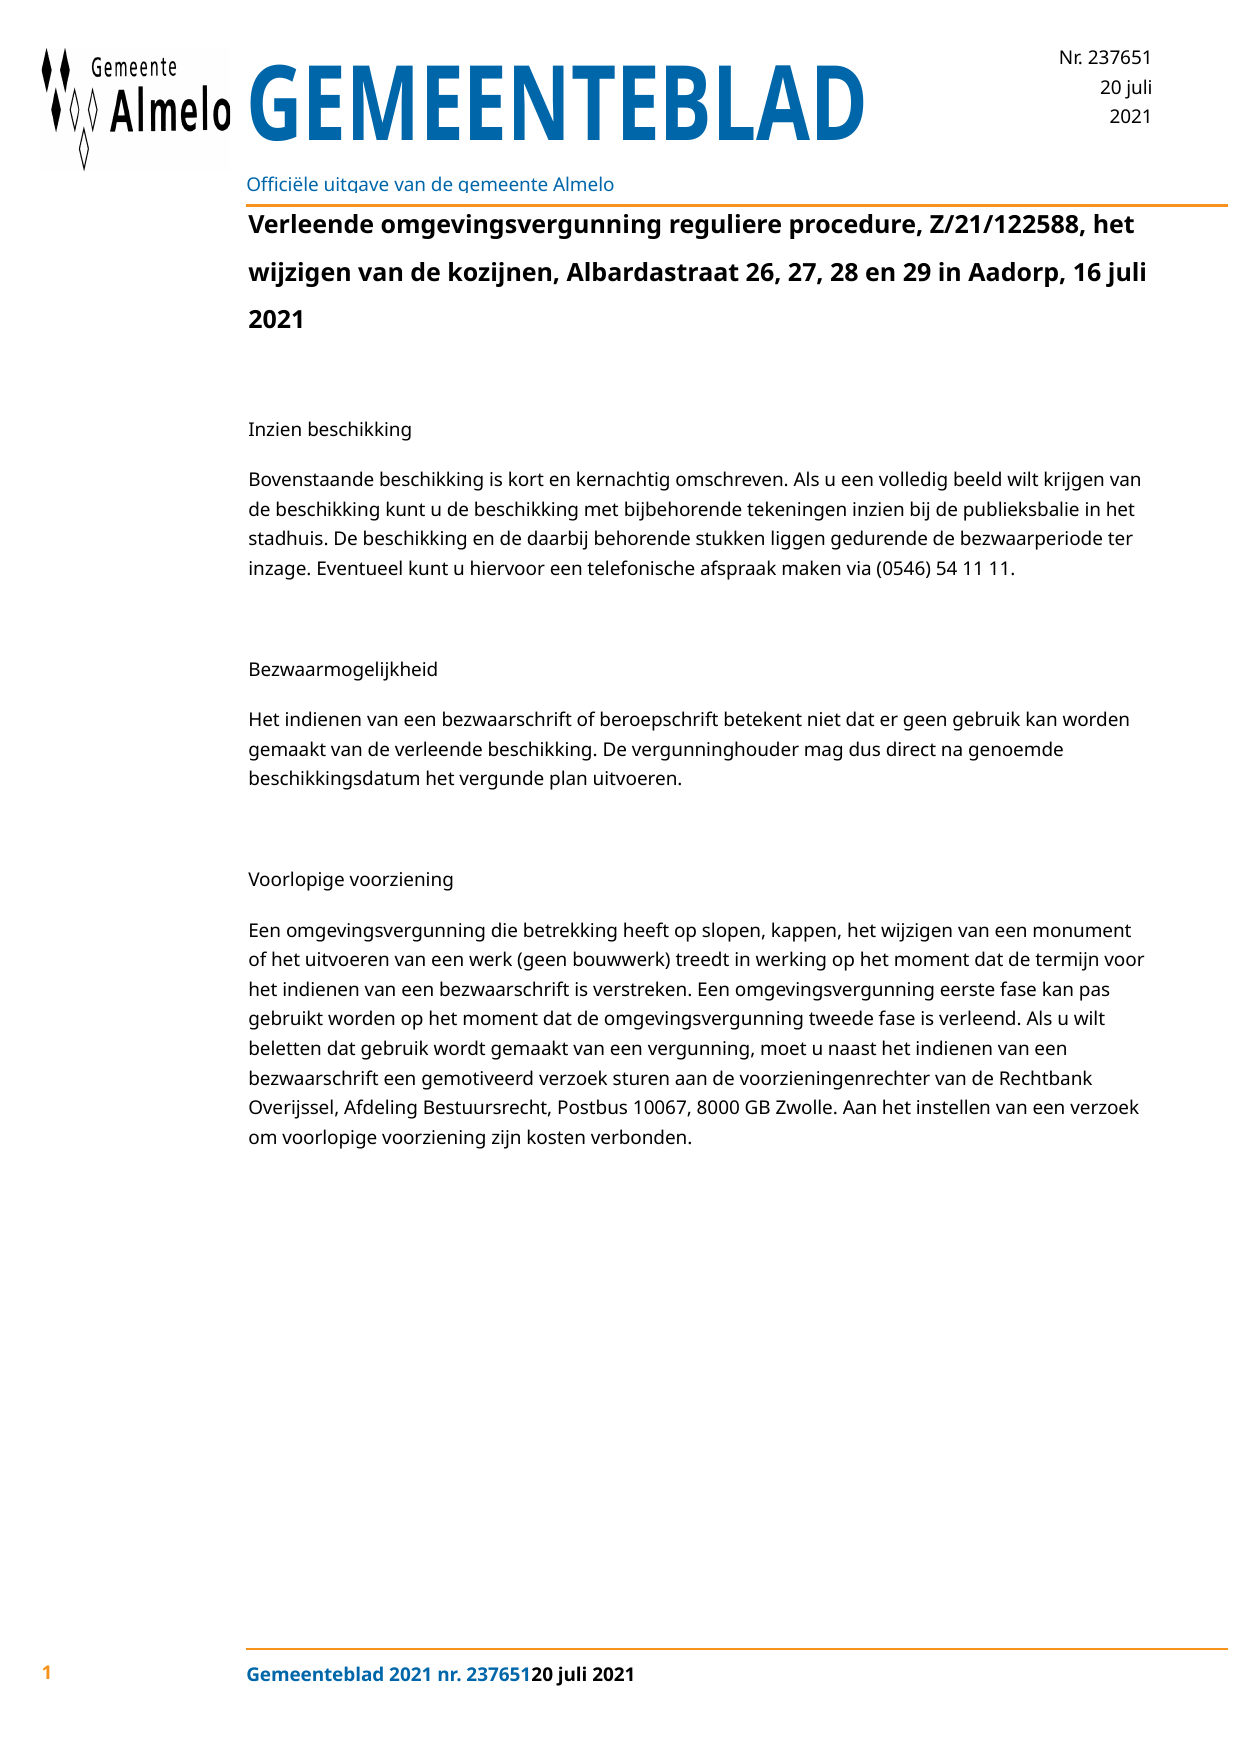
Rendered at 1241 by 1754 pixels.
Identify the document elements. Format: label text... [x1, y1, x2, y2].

text Verleende omgevingsvergunning reguliere procedure, Z/21/122588, het wijzigen van de kozijnen, Albardastraat 26, 27, 28 en 29 in Aadorp, 16 juli 2021 [248, 207, 1152, 336]
text Een omgevingsvergunning die betrekking heeft op slopen, kappen, het wijzigen van een monument of het uitvoeren van een werk (geen bouwwerk) treedt in werking op het moment dat de termijn voor het indienen van een bezwaarschrift is verstreken. Een omgevingsvergunning eerste fase kan pas gebruikt worden op het moment dat de omgevingsvergunning tweede fase is verleend. Als u wilt beletten dat gebruik wordt gemaakt van een vergunning, moet u naast het indienen van een bezwaarschrift een gemotiveerd verzoek sturen aan de voorzieningenrechter van de Rechtbank Overijssel, Afdeling Bestuursrecht, Postbus 10067, 8000 GB Zwolle. Aan het instellen van een verzoek om voorlopige voorziening zijn kosten verbonden. [248, 917, 1152, 1149]
text Bovenstaande beschikking is kort en kernachtig omschreven. Als u een volledig beeld wilt krijgen van de beschikking kunt u de beschikking met bijbehorende tekeningen inzien bij de publieksbalie in het stadhuis. De beschikking en de daarbij behorende stukken liggen gedurende de bezwaarperiode ter inzage. Eventueel kunt u hiervoor een telefonische afspraak maken via (0546) 54 11 11. [248, 466, 1152, 581]
text Het indienen van een bezwaarschrift of beroepschrift betekent niet dat er geen gebruik kan worden gemaakt van de verleende beschikking. De vergunninghouder mag dus direct na genoemde beschikkingsdatum het vergunde plan uitvoeren. [248, 706, 1152, 791]
text Inzien beschikking [248, 416, 1152, 442]
text Voorlopige voorziening [248, 866, 1152, 892]
picture [41, 47, 231, 172]
text Bezwaarmogelijkheid [248, 656, 1152, 682]
